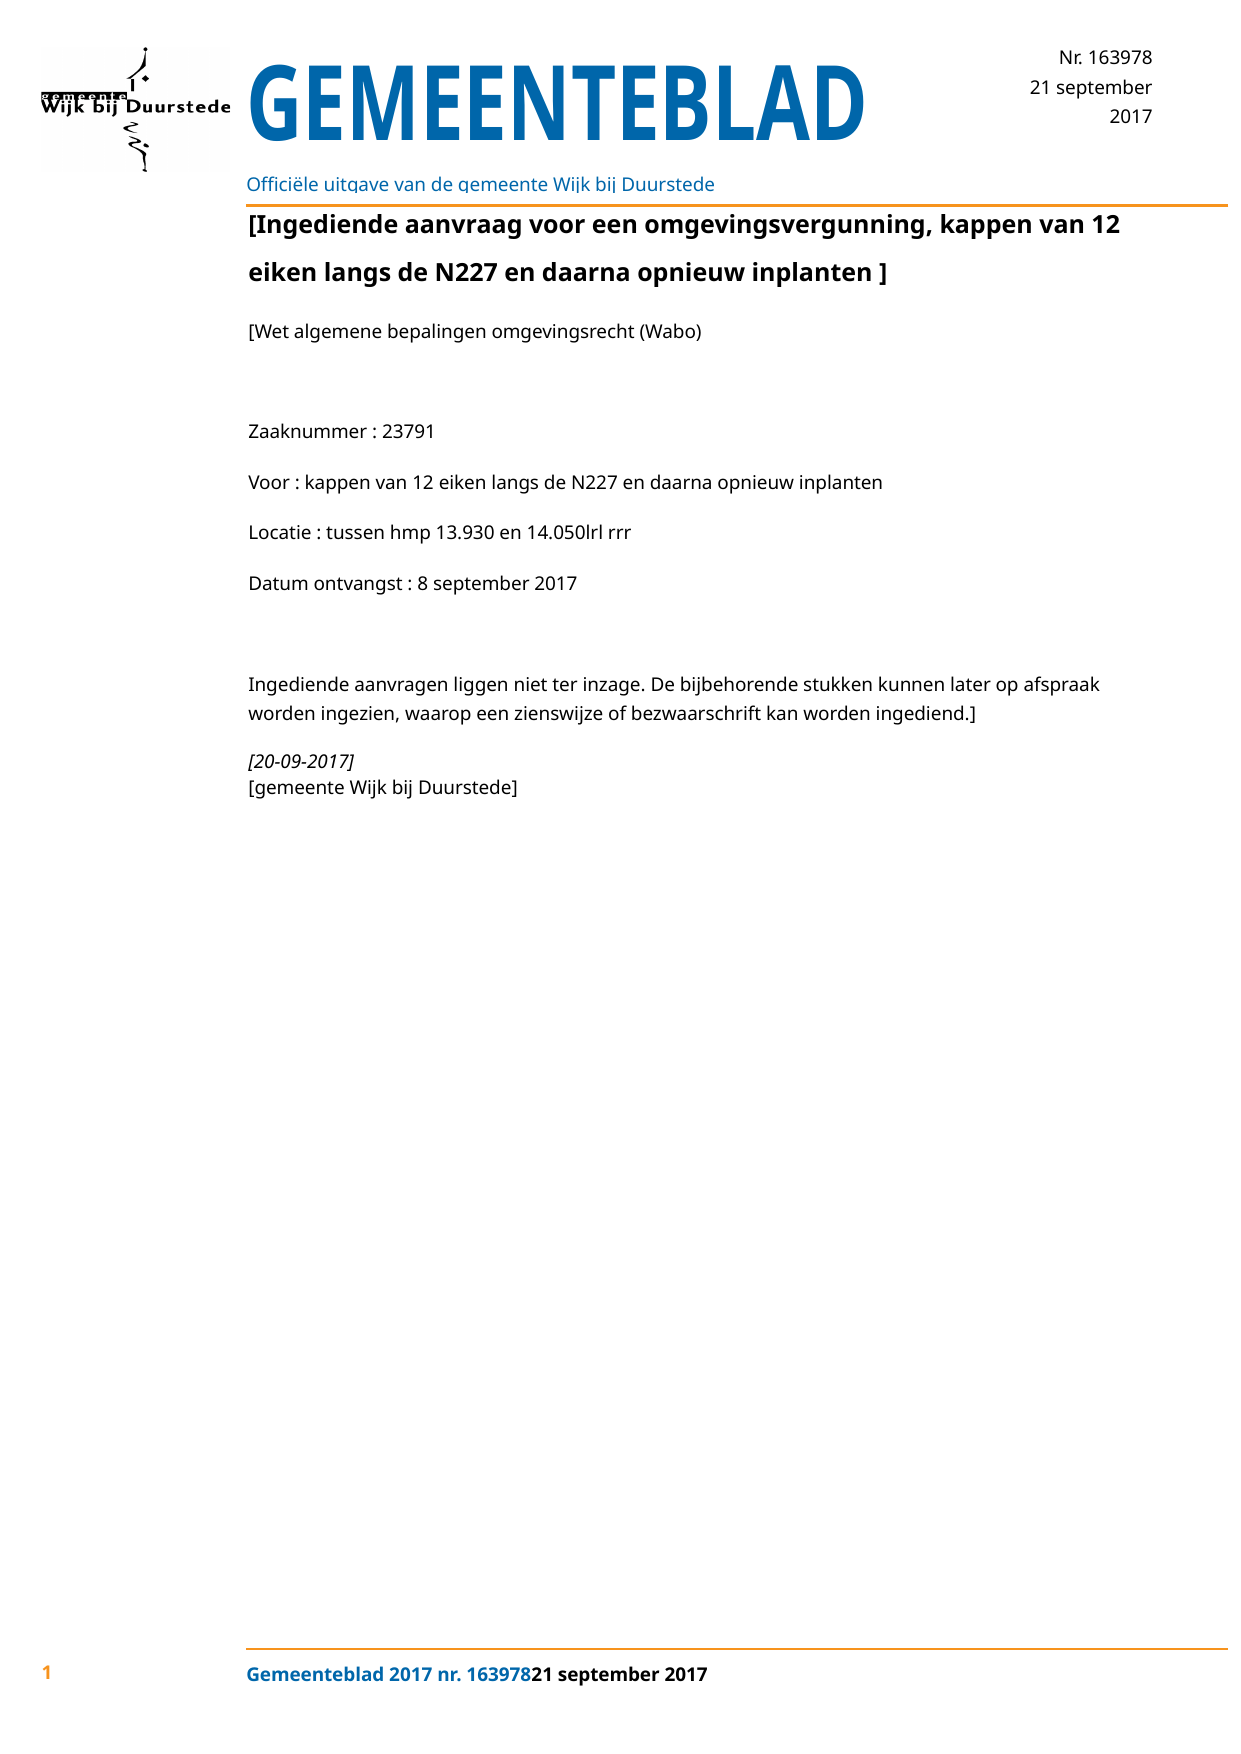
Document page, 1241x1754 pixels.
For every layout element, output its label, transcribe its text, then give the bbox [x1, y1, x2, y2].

text [Ingediende aanvraag voor een omgevingsvergunning, kappen van 12 eiken langs de N227 en daarna opnieuw inplanten ] [248, 207, 1152, 288]
text [Wet algemene bepalingen omgevingsrecht (Wabo) [248, 318, 1152, 344]
text [20-09-2017] [248, 748, 1152, 774]
picture [41, 47, 231, 172]
text Voor : kappen van 12 eiken langs de N227 en daarna opnieuw inplanten [248, 469, 1152, 495]
text Datum ontvangst : 8 september 2017 [248, 570, 1152, 596]
text Zaaknummer : 23791 [248, 419, 1152, 444]
text Ingediende aanvragen liggen niet ter inzage. De bijbehorende stukken kunnen later op afspraak worden ingezien, waarop een zienswijze of bezwaarschrift kan worden ingediend.] [248, 671, 1152, 726]
text [gemeente Wijk bij Duurstede] [248, 774, 1152, 800]
text Locatie : tussen hmp 13.930 en 14.050lrl rrr [248, 519, 1152, 545]
